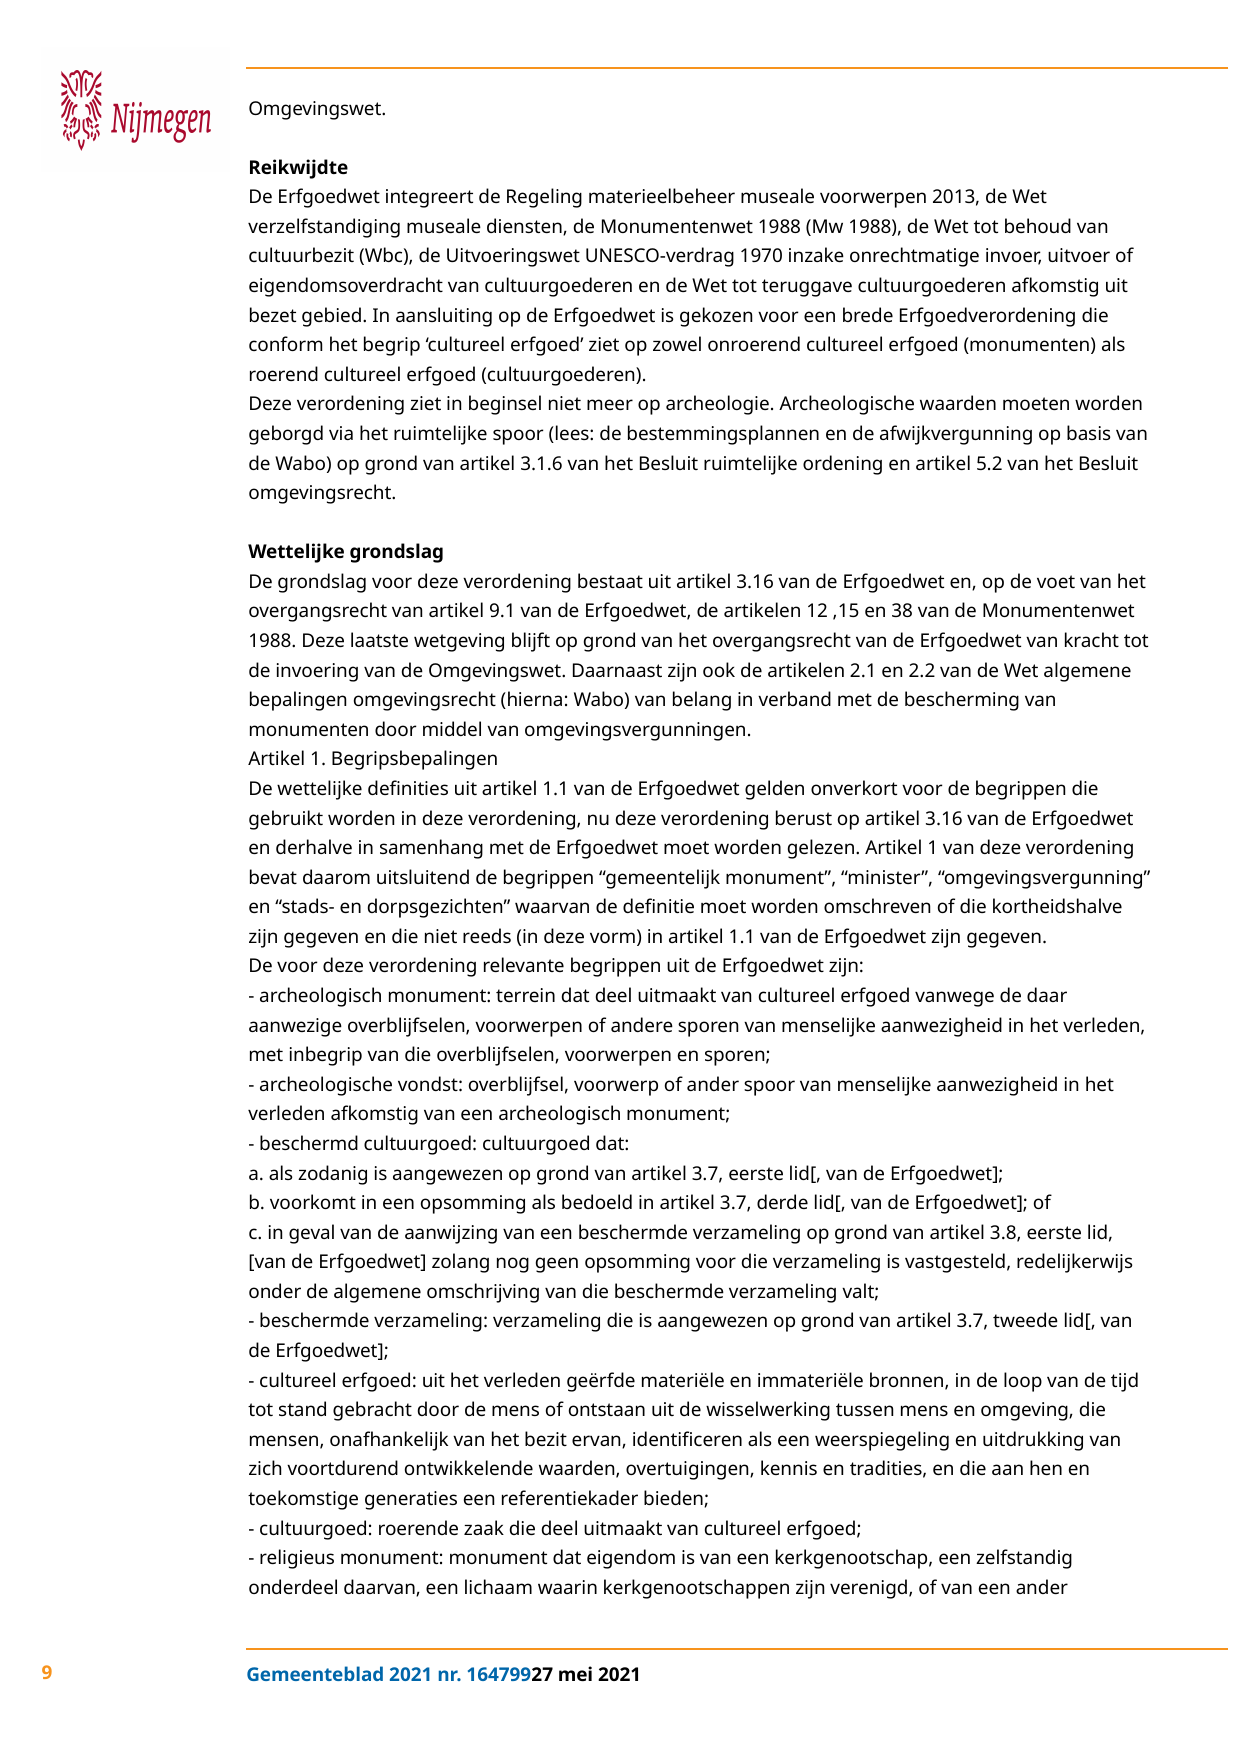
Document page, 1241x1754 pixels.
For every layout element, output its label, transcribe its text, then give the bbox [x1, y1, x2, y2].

text - archeologische vondst: overblijfsel, voorwerp of ander spoor van menselijke aanwezigheid in het verleden afkomstig van een archeologisch monument; [248, 1071, 1152, 1126]
text De Erfgoedwet integreert de Regeling materieelbeheer museale voorwerpen 2013, de Wet verzelfstandiging museale diensten, de Monumentenwet 1988 (Mw 1988), de Wet tot behoud van cultuurbezit (Wbc), de Uitvoeringswet UNESCO-verdrag 1970 inzake onrechtmatige invoer, uitvoer of eigendomsoverdracht van cultuurgoederen en de Wet tot teruggave cultuurgoederen afkomstig uit bezet gebied. In aansluiting op de Erfgoedwet is gekozen voor een brede Erfgoedverordening die conform het begrip ‘cultureel erfgoed’ ziet op zowel onroerend cultureel erfgoed (monumenten) als roerend cultureel erfgoed (cultuurgoederen). [248, 183, 1152, 387]
text - beschermd cultuurgoed: cultuurgoed dat: [248, 1130, 1152, 1156]
text Deze verordening ziet in beginsel niet meer op archeologie. Archeologische waarden moeten worden geborgd via het ruimtelijke spoor (lees: de bestemmingsplannen en de afwijkvergunning op basis van de Wabo) op grond van artikel 3.1.6 van het Besluit ruimtelijke ordening en artikel 5.2 van het Besluit omgevingsrecht. [248, 391, 1152, 505]
text - cultureel erfgoed: uit het verleden geërfde materiële en immateriële bronnen, in de loop van de tijd tot stand gebracht door de mens of ontstaan uit de wisselwerking tussen mens en omgeving, die mensen, onafhankelijk van het bezit ervan, identificeren als een weerspiegeling en uitdrukking van zich voortdurend ontwikkelende waarden, overtuigingen, kennis en tradities, en die aan hen en toekomstige generaties een referentiekader bieden; [248, 1367, 1152, 1511]
text De wettelijke definities uit artikel 1.1 van de Erfgoedwet gelden onverkort voor de begrippen die gebruikt worden in deze verordening, nu deze verordening berust op artikel 3.16 van de Erfgoedwet en derhalve in samenhang met de Erfgoedwet moet worden gelezen. Artikel 1 van deze verordening bevat daarom uitsluitend de begrippen “gemeentelijk monument”, “minister”, “omgevingsvergunning” en “stads- en dorpsgezichten” waarvan de definitie moet worden omschreven of die kortheidshalve zijn gegeven en die niet reeds (in deze vorm) in artikel 1.1 van de Erfgoedwet zijn gegeven. [248, 775, 1152, 949]
text De grondslag voor deze verordening bestaat uit artikel 3.16 van de Erfgoedwet en, op de voet van het overgangsrecht van artikel 9.1 van de Erfgoedwet, de artikelen 12 ,15 en 38 van de Monumentenwet 1988. Deze laatste wetgeving blijft op grond van het overgangsrecht van de Erfgoedwet van kracht tot de invoering van de Omgevingswet. Daarnaast zijn ook de artikelen 2.1 en 2.2 van de Wet algemene bepalingen omgevingsrecht (hierna: Wabo) van belang in verband met de bescherming van monumenten door middel van omgevingsvergunningen. [248, 568, 1152, 742]
text De voor deze verordening relevante begrippen uit de Erfgoedwet zijn: [248, 953, 1152, 978]
text - cultuurgoed: roerende zaak die deel uitmaakt van cultureel erfgoed; [248, 1515, 1152, 1541]
text Reikwijdte [248, 154, 1152, 180]
picture [41, 47, 231, 172]
text - archeologisch monument: terrein dat deel uitmaakt van cultureel erfgoed vanwege de daar aanwezige overblijfselen, voorwerpen of andere sporen van menselijke aanwezigheid in het verleden, met inbegrip van die overblijfselen, voorwerpen en sporen; [248, 982, 1152, 1067]
text a. als zodanig is aangewezen op grond van artikel 3.7, eerste lid[, van de Erfgoedwet]; [248, 1160, 1152, 1186]
text Omgevingswet. [248, 95, 1152, 121]
text Artikel 1. Begripsbepalingen [248, 746, 1152, 771]
text - beschermde verzameling: verzameling die is aangewezen op grond van artikel 3.7, tweede lid[, van de Erfgoedwet]; [248, 1308, 1152, 1363]
text c. in geval van de aanwijzing van een beschermde verzameling op grond van artikel 3.8, eerste lid, [van de Erfgoedwet] zolang nog geen opsomming voor die verzameling is vastgesteld, redelijkerwijs onder de algemene omschrijving van die beschermde verzameling valt; [248, 1219, 1152, 1304]
text - religieus monument: monument dat eigendom is van een kerkgenootschap, een zelfstandig onderdeel daarvan, een lichaam waarin kerkgenootschappen zijn verenigd, of van een ander [248, 1544, 1152, 1600]
text Wettelijke grondslag [248, 538, 1152, 564]
text b. voorkomt in een opsomming als bedoeld in artikel 3.7, derde lid[, van de Erfgoedwet]; of [248, 1189, 1152, 1215]
